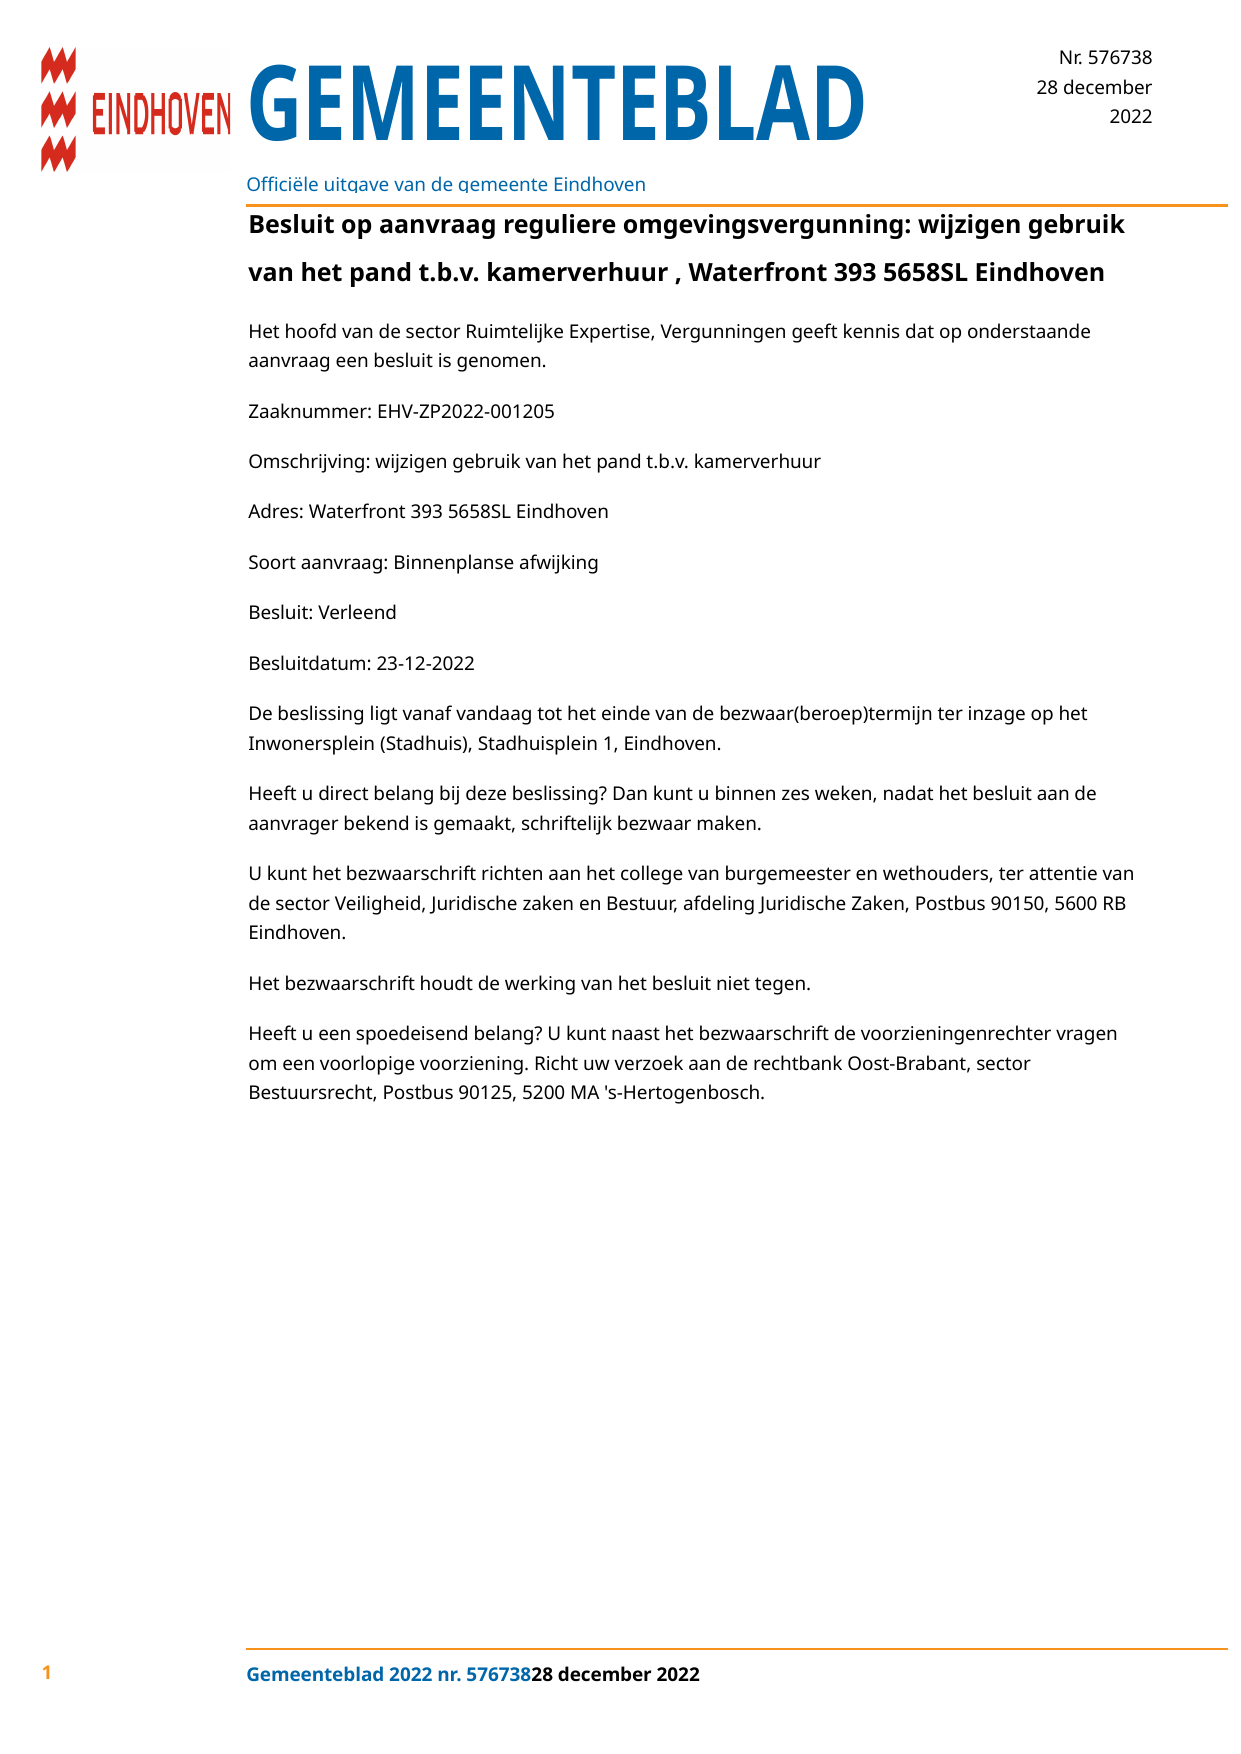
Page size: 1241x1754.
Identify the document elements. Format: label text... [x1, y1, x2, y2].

text Soort aanvraag: Binnenplanse afwijking [248, 549, 1152, 575]
text Besluitdatum: 23-12-2022 [248, 650, 1152, 676]
text Heeft u een spoedeisend belang? U kunt naast het bezwaarschrift de voorzieningenrechter vragen om een voorlopige voorziening. Richt uw verzoek aan de rechtbank Oost-Brabant, sector Bestuursrecht, Postbus 90125, 5200 MA 's-Hertogenbosch. [248, 1020, 1152, 1105]
text Zaaknummer: EHV-ZP2022-001205 [248, 398, 1152, 424]
text Besluit: Verleend [248, 599, 1152, 625]
text Adres: Waterfront 393 5658SL Eindhoven [248, 499, 1152, 524]
text Heeft u direct belang bij deze beslissing? Dan kunt u binnen zes weken, nadat het besluit aan de aanvrager bekend is gemaakt, schriftelijk bezwaar maken. [248, 780, 1152, 836]
text Het bezwaarschrift houdt de werking van het besluit niet tegen. [248, 970, 1152, 996]
text U kunt het bezwaarschrift richten aan het college van burgemeester en wethouders, ter attentie van de sector Veiligheid, Juridische zaken en Bestuur, afdeling Juridische Zaken, Postbus 90150, 5600 RB Eindhoven. [248, 860, 1152, 945]
picture [41, 47, 231, 172]
text Besluit op aanvraag reguliere omgevingsvergunning: wijzigen gebruik van het pand t.b.v. kamerverhuur , Waterfront 393 5658SL Eindhoven [248, 207, 1152, 288]
text Het hoofd van de sector Ruimtelijke Expertise, Vergunningen geeft kennis dat op onderstaande aanvraag een besluit is genomen. [248, 318, 1152, 373]
text De beslissing ligt vanaf vandaag tot het einde van de bezwaar(beroep)termijn ter inzage op het Inwonersplein (Stadhuis), Stadhuisplein 1, Eindhoven. [248, 700, 1152, 756]
text Omschrijving: wijzigen gebruik van het pand t.b.v. kamerverhuur [248, 448, 1152, 474]
